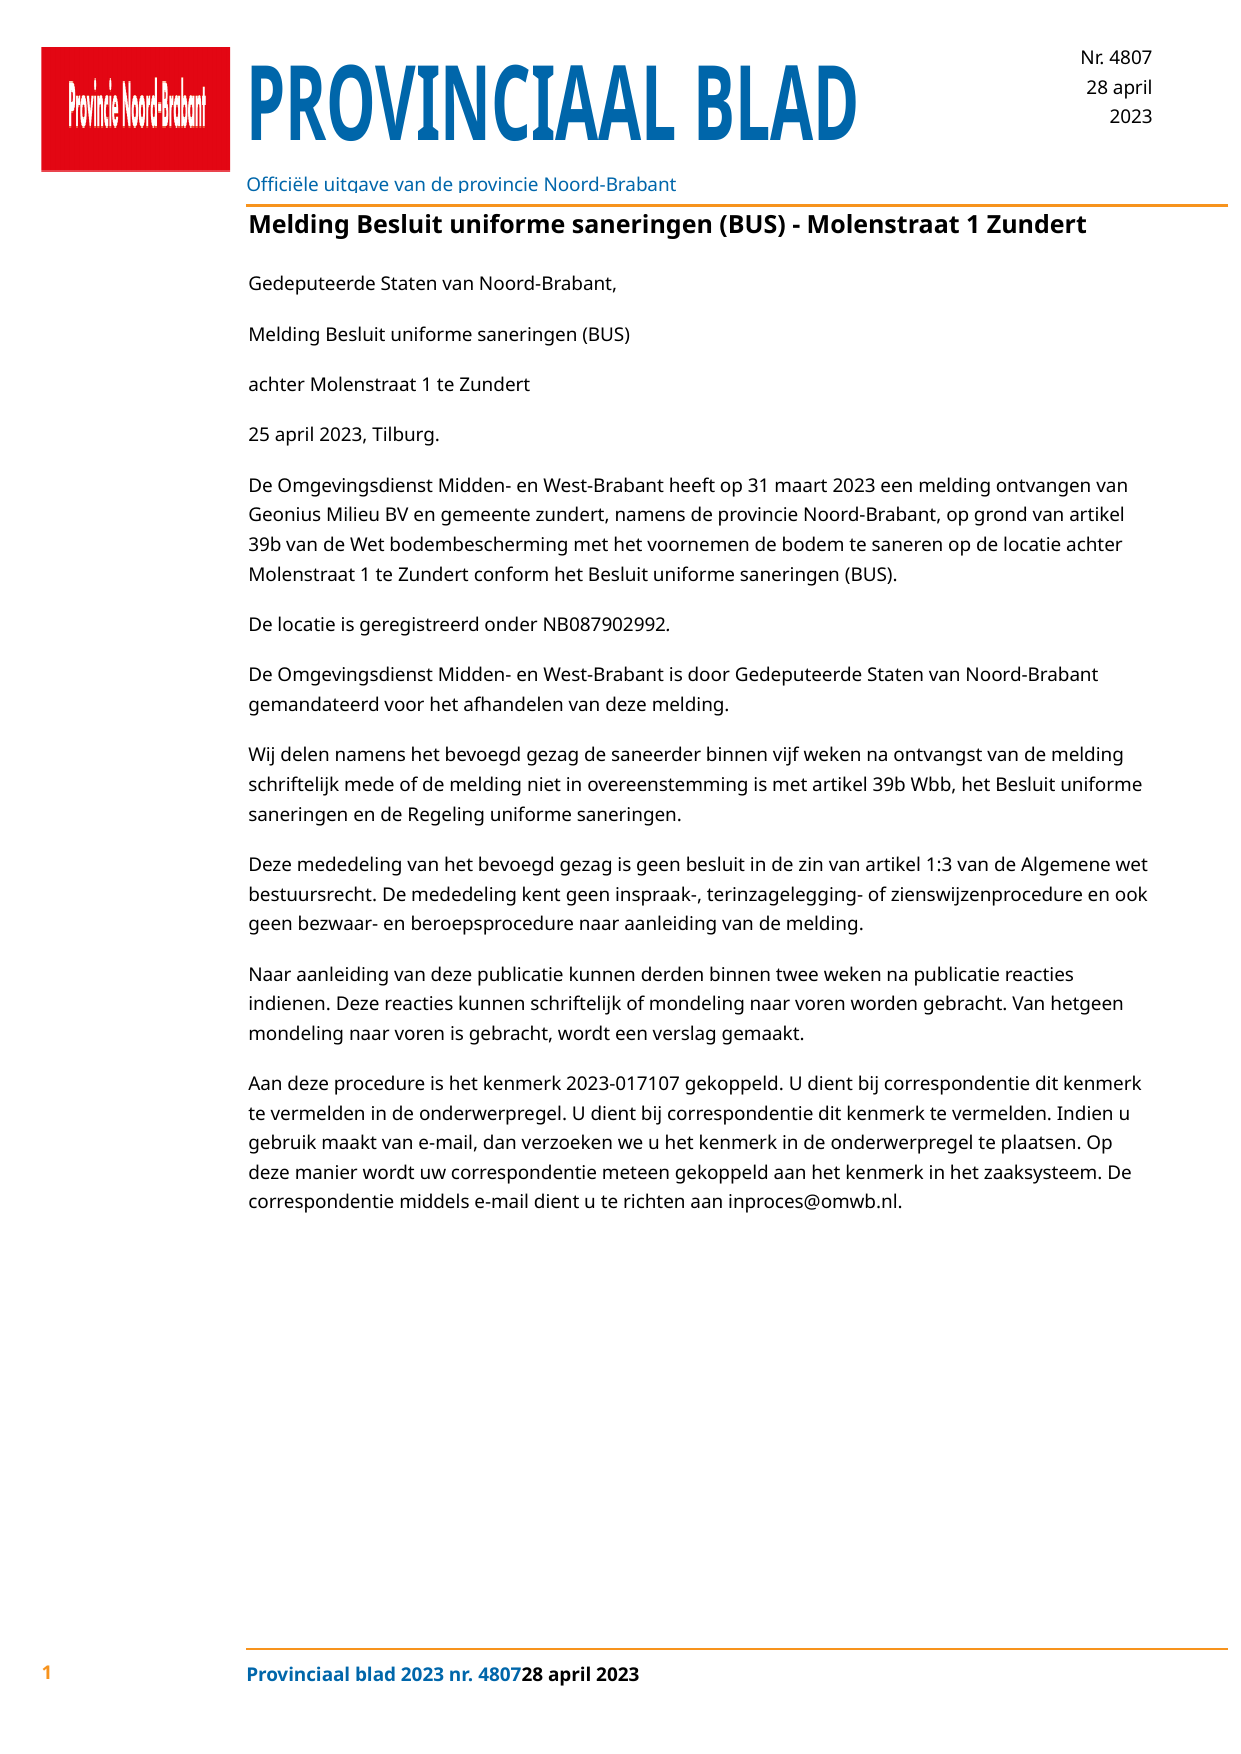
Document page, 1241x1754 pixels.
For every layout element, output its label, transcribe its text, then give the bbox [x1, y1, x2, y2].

text Deze mededeling van het bevoegd gezag is geen besluit in de zin van artikel 1:3 van de Algemene wet bestuursrecht. De mededeling kent geen inspraak-, terinzagelegging- of zienswijzenprocedure en ook geen bezwaar- en beroepsprocedure naar aanleiding van de melding. [248, 851, 1152, 936]
text Wij delen namens het bevoegd gezag de saneerder binnen vijf weken na ontvangst van de melding schriftelijk mede of de melding niet in overeenstemming is met artikel 39b Wbb, het Besluit uniforme saneringen en de Regeling uniforme saneringen. [248, 742, 1152, 826]
text 25 april 2023, Tilburg. [248, 422, 1152, 447]
text De locatie is geregistreerd onder NB087902992. [248, 611, 1152, 637]
text De Omgevingsdienst Midden- en West-Brabant is door Gedeputeerde Staten van Noord-Brabant gemandateerd voor het afhandelen van deze melding. [248, 662, 1152, 717]
text Naar aanleiding van deze publicatie kunnen derden binnen twee weken na publicatie reacties indienen. Deze reacties kunnen schriftelijk of mondeling naar voren worden gebracht. Van hetgeen mondeling naar voren is gebracht, wordt een verslag gemaakt. [248, 961, 1152, 1046]
text Melding Besluit uniforme saneringen (BUS) [248, 321, 1152, 346]
text De Omgevingsdienst Midden- en West-Brabant heeft op 31 maart 2023 een melding ontvangen van Geonius Milieu BV en gemeente zundert, namens de provincie Noord-Brabant, op grond van artikel 39b van de Wet bodembescherming met het voornemen de bodem te saneren op de locatie achter Molenstraat 1 te Zundert conform het Besluit uniforme saneringen (BUS). [248, 472, 1152, 586]
text Aan deze procedure is het kenmerk 2023-017107 gekoppeld. U dient bij correspondentie dit kenmerk te vermelden in de onderwerpregel. U dient bij correspondentie dit kenmerk te vermelden. Indien u gebruik maakt van e-mail, dan verzoeken we u het kenmerk in de onderwerpregel te plaatsen. Op deze manier wordt uw correspondentie meteen gekoppeld aan het kenmerk in het zaaksysteem. De correspondentie middels e-mail dient u te richten aan inproces@omwb.nl. [248, 1070, 1152, 1214]
text Gedeputeerde Staten van Noord-Brabant, [248, 270, 1152, 296]
text Melding Besluit uniforme saneringen (BUS) - Molenstraat 1 Zundert [248, 207, 1152, 241]
text achter Molenstraat 1 te Zundert [248, 371, 1152, 397]
picture [41, 47, 231, 172]
